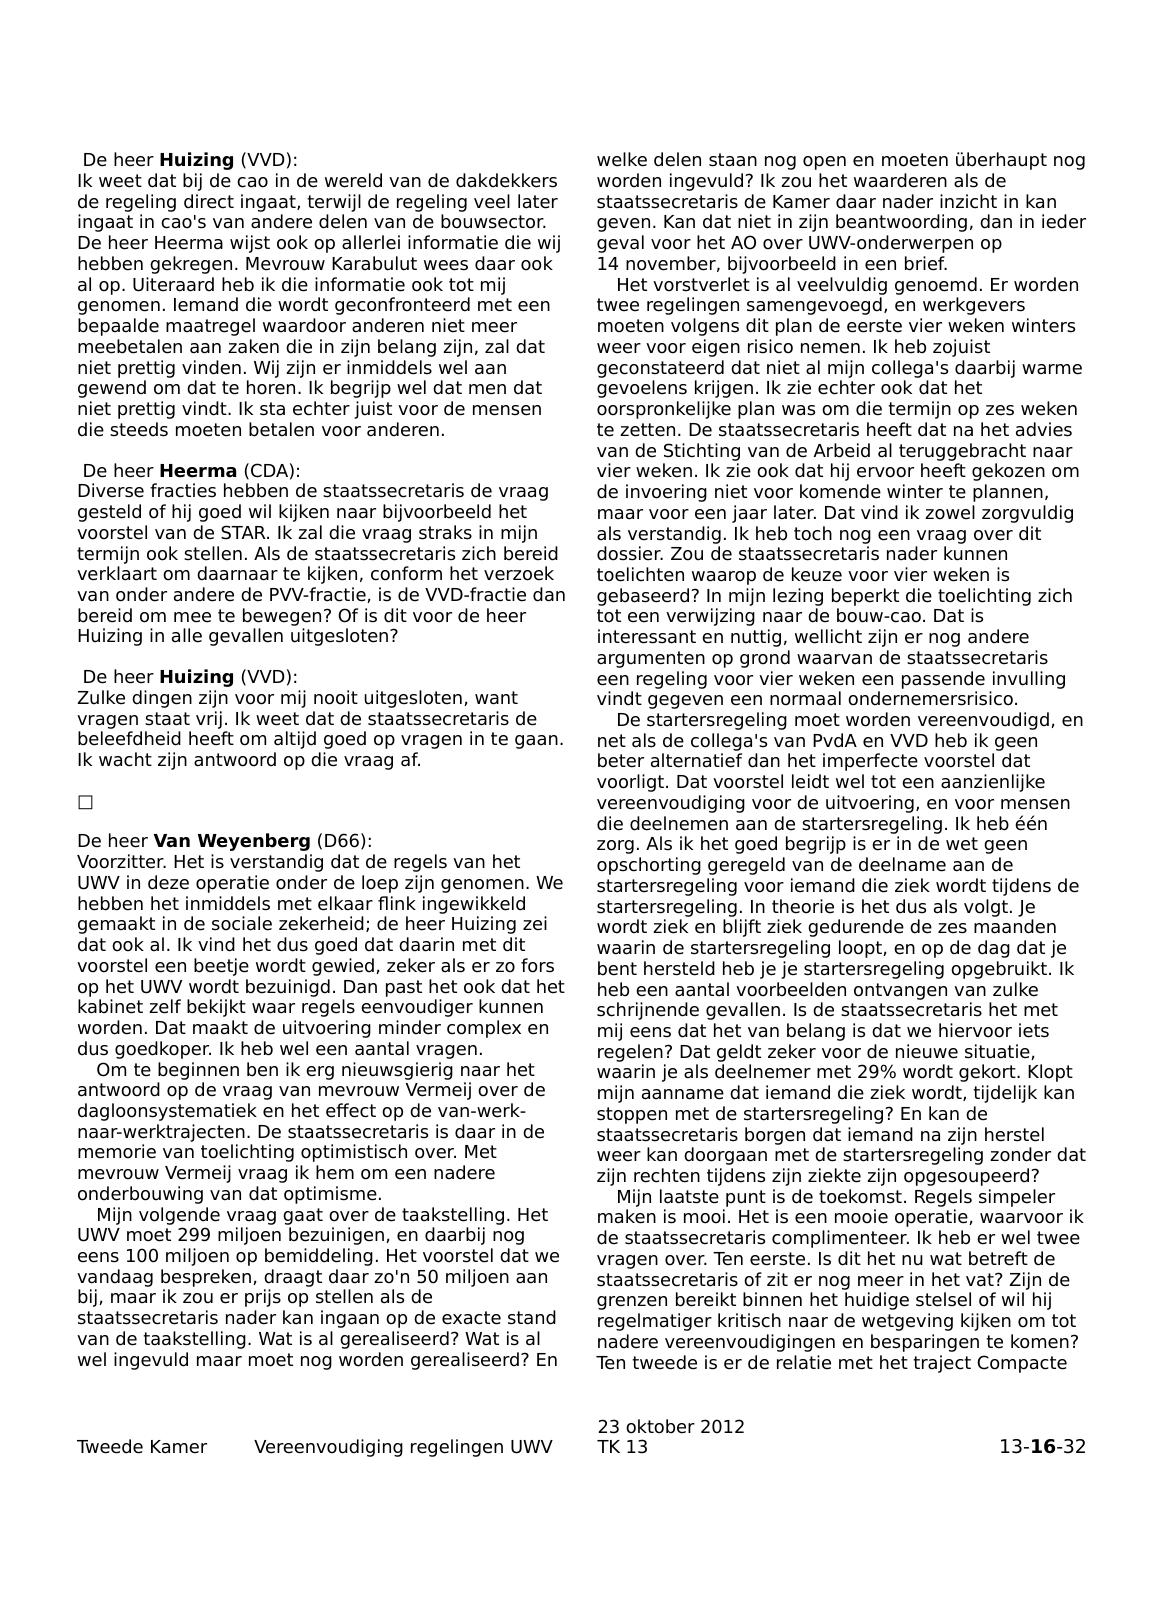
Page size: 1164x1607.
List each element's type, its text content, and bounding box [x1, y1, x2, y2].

text Mijn laatste punt is de toekomst. Regels simpeler maken is mooi. Het is een mooie operatie, waarvoor ik de staatssecretaris complimenteer. Ik heb er wel twee vragen over. Ten eerste. Is dit het nu wat betreft de staatssecretaris of zit er nog meer in het vat? Zijn de grenzen bereikt binnen het huidige stelsel of wil hij regelmatiger kritisch naar de wetgeving kijken om tot nadere vereenvoudigingen en besparingen te komen? Ten tweede is er de relatie met het traject Compacte [596, 1187, 1087, 1373]
text welke delen staan nog open en moeten überhaupt nog worden ingevuld? Ik zou het waarderen als de staatssecretaris de Kamer daar nader inzicht in kan geven. Kan dat niet in zijn beantwoording, dan in ieder geval voor het AO over UWV-onderwerpen op 14 november, bijvoorbeeld in een brief. [596, 150, 1087, 274]
text Om te beginnen ben ik erg nieuwsgierig naar het antwoord op de vraag van mevrouw Vermeij over de dagloonsystematiek en het effect op de van-werk-naar-werktrajecten. De staatssecretaris is daar in de memorie van toelichting optimistisch over. Met mevrouw Vermeij vraag ik hem om een nadere onderbouwing van dat optimisme. [77, 1059, 567, 1204]
text De heer Huizing (VVD): [77, 150, 567, 171]
text □ [77, 791, 567, 811]
text Mijn volgende vraag gaat over de taakstelling. Het UWV moet 299 miljoen bezuinigen, en daarbij nog eens 100 miljoen op bemiddeling. Het voorstel dat we vandaag bespreken, draagt daar zo'n 50 miljoen aan bij, maar ik zou er prijs op stellen als de staatssecretaris nader kan ingaan op de exacte stand van de taakstelling. Wat is al gerealiseerd? Wat is al wel ingevuld maar moet nog worden gerealiseerd? En [77, 1204, 567, 1370]
text De heer Huizing (VVD): [77, 667, 567, 688]
text Diverse fracties hebben de staatssecretaris de vraag gesteld of hij goed wil kijken naar bijvoorbeeld het voorstel van de STAR. Ik zal die vraag straks in mijn termijn ook stellen. Als de staatssecretaris zich bereid verklaart om daarnaar te kijken, conform het verzoek van onder andere de PVV-fractie, is de VVD-fractie dan bereid om mee te bewegen? Of is dit voor de heer Huizing in alle gevallen uitgesloten? [77, 481, 567, 647]
text Voorzitter. Het is verstandig dat de regels van het UWV in deze operatie onder de loep zijn genomen. We hebben het inmiddels met elkaar flink ingewikkeld gemaakt in de sociale zekerheid; de heer Huizing zei dat ook al. Ik vind het dus goed dat daarin met dit voorstel een beetje wordt gewied, zeker als er zo fors op het UWV wordt bezuinigd. Dan past het ook dat het kabinet zelf bekijkt waar regels eenvoudiger kunnen worden. Dat maakt de uitvoering minder complex en dus goedkoper. Ik heb wel een aantal vragen. [77, 852, 567, 1059]
text Zulke dingen zijn voor mij nooit uitgesloten, want vragen staat vrij. Ik weet dat de staatssecretaris de beleefdheid heeft om altijd goed op vragen in te gaan. Ik wacht zijn antwoord op die vraag af. [77, 688, 567, 771]
text Het vorstverlet is al veelvuldig genoemd. Er worden twee regelingen samengevoegd, en werkgevers moeten volgens dit plan de eerste vier weken winters weer voor eigen risico nemen. Ik heb zojuist geconstateerd dat niet al mijn collega's daarbij warme gevoelens krijgen. Ik zie echter ook dat het oorspronkelijke plan was om die termijn op zes weken te zetten. De staatssecretaris heeft dat na het advies van de Stichting van de Arbeid al teruggebracht naar vier weken. Ik zie ook dat hij ervoor heeft gekozen om de invoering niet voor komende winter te plannen, maar voor een jaar later. Dat vind ik zowel zorgvuldig als verstandig. Ik heb toch nog een vraag over dit dossier. Zou de staatssecretaris nader kunnen toelichten waarop de keuze voor vier weken is gebaseerd? In mijn lezing beperkt die toelichting zich tot een verwijzing naar de bouw-cao. Dat is interessant en nuttig, wellicht zijn er nog andere argumenten op grond waarvan de staatssecretaris een regeling voor vier weken een passende invulling vindt gegeven een normaal ondernemersrisico. [596, 274, 1087, 710]
text De startersregeling moet worden vereenvoudigd, en net als de collega's van PvdA en VVD heb ik geen beter alternatief dan het imperfecte voorstel dat voorligt. Dat voorstel leidt wel tot een aanzienlijke vereenvoudiging voor de uitvoering, en voor mensen die deelnemen aan de startersregeling. Ik heb één zorg. Als ik het goed begrijp is er in de wet geen opschorting geregeld van de deelname aan de startersregeling voor iemand die ziek wordt tijdens de startersregeling. In theorie is het dus als volgt. Je wordt ziek en blijft ziek gedurende de zes maanden waarin de startersregeling loopt, en op de dag dat je bent hersteld heb je je startersregeling opgebruikt. Ik heb een aantal voorbeelden ontvangen van zulke schrijnende gevallen. Is de staatssecretaris het met mij eens dat het van belang is dat we hiervoor iets regelen? Dat geldt zeker voor de nieuwe situatie, waarin je als deelnemer met 29% wordt gekort. Klopt mijn aanname dat iemand die ziek wordt, tijdelijk kan stoppen met de startersregeling? En kan de staatssecretaris borgen dat iemand na zijn herstel weer kan doorgaan met de startersregeling zonder dat zijn rechten tijdens zijn ziekte zijn opgesoupeerd? [596, 710, 1087, 1187]
text De heer Van Weyenberg (D66): [77, 831, 567, 852]
text Ik weet dat bij de cao in de wereld van de dakdekkers de regeling direct ingaat, terwijl de regeling veel later ingaat in cao's van andere delen van de bouwsector. De heer Heerma wijst ook op allerlei informatie die wij hebben gekregen. Mevrouw Karabulut wees daar ook al op. Uiteraard heb ik die informatie ook tot mij genomen. Iemand die wordt geconfronteerd met een bepaalde maatregel waardoor anderen niet meer meebetalen aan zaken die in zijn belang zijn, zal dat niet prettig vinden. Wij zijn er inmiddels wel aan gewend om dat te horen. Ik begrijp wel dat men dat niet prettig vindt. Ik sta echter juist voor de mensen die steeds moeten betalen voor anderen. [77, 171, 567, 440]
text De heer Heerma (CDA): [77, 460, 567, 481]
